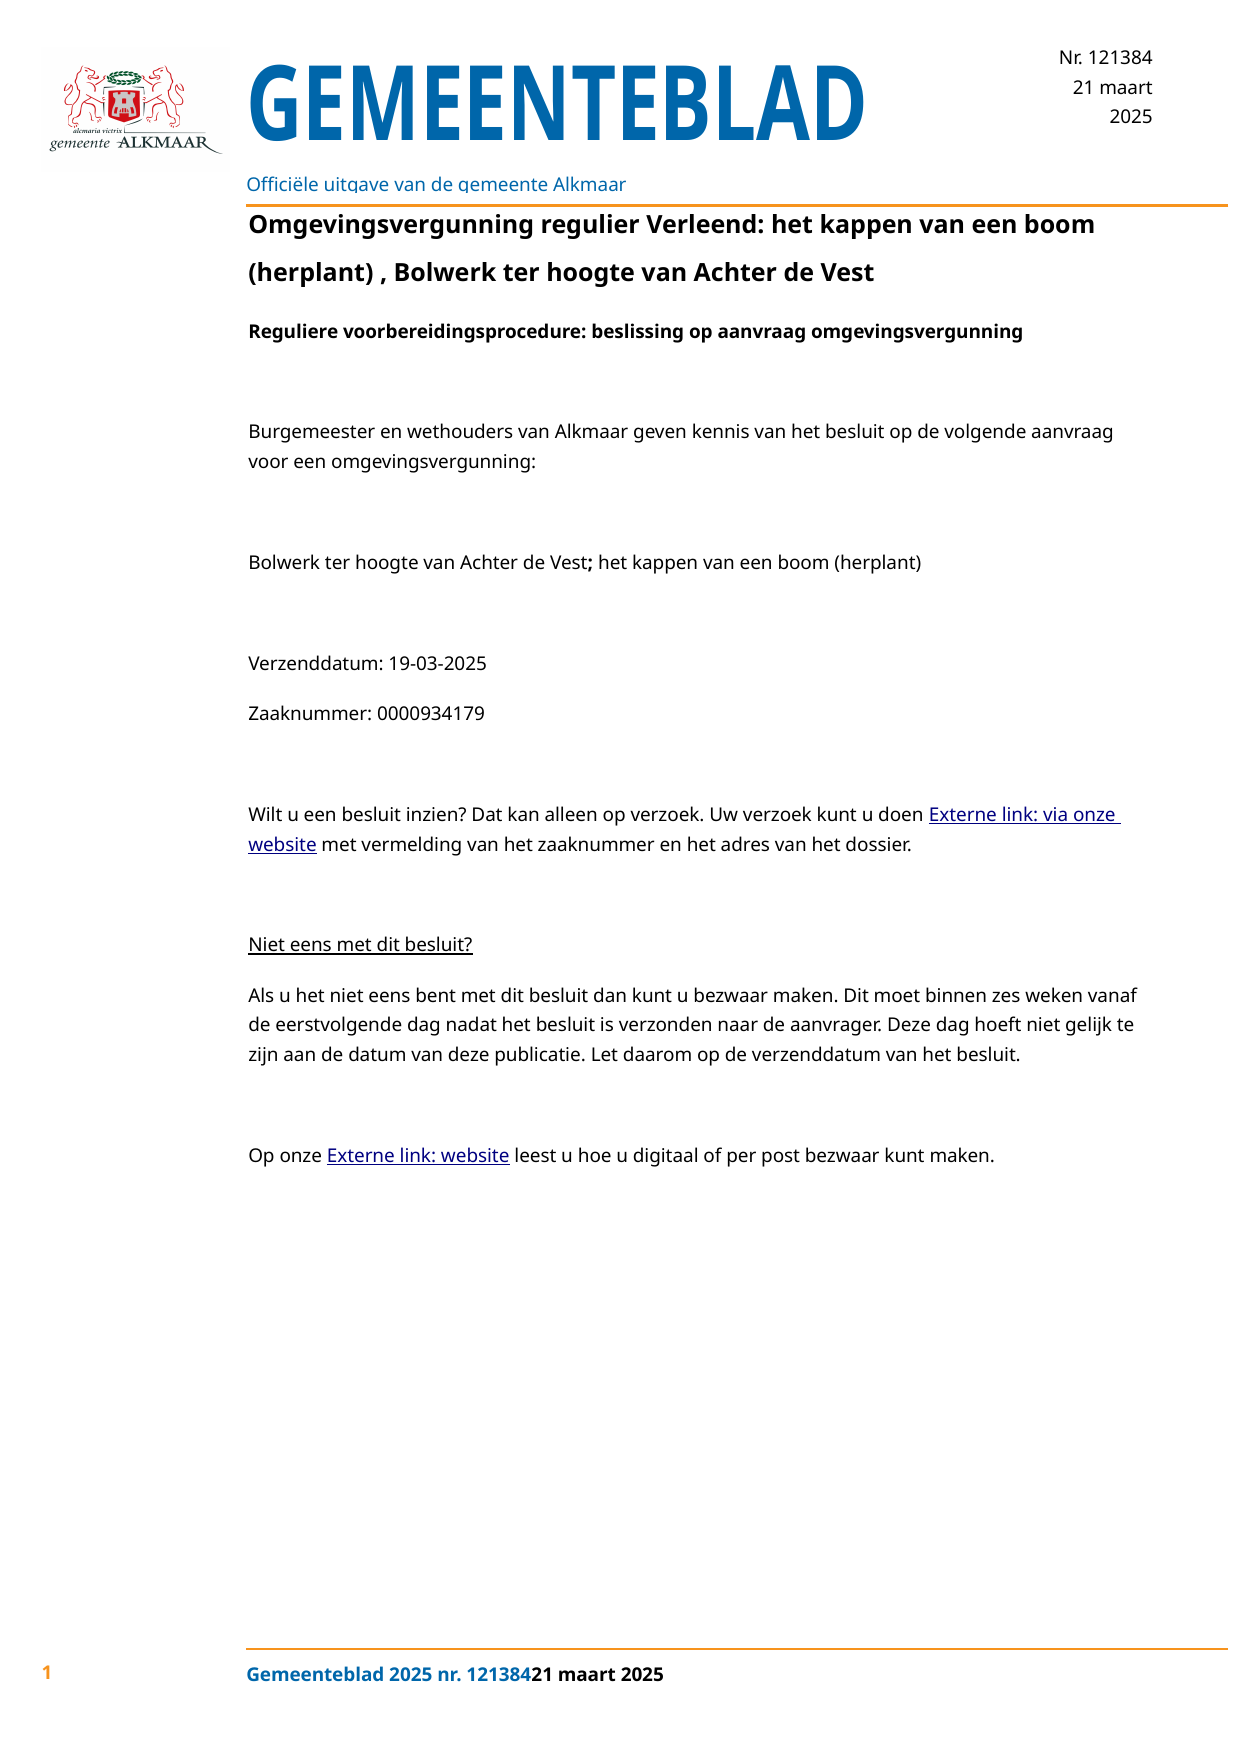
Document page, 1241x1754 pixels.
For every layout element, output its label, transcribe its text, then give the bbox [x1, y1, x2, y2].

text Reguliere voorbereidingsprocedure: beslissing op aanvraag omgevingsvergunning [248, 318, 1152, 344]
text Burgemeester en wethouders van Alkmaar geven kennis van het besluit op de volgende aanvraag voor een omgevingsvergunning: [248, 419, 1152, 474]
text Op onze Externe link: website leest u hoe u digitaal of per post bezwaar kunt maken. [248, 1142, 1152, 1168]
text Zaaknummer: 0000934179 [248, 700, 1152, 726]
text Als u het niet eens bent met dit besluit dan kunt u bezwaar maken. Dit moet binnen zes weken vanaf de eerstvolgende dag nadat het besluit is verzonden naar de aanvrager. Deze dag hoeft niet gelijk te zijn aan de datum van deze publicatie. Let daarom op de verzenddatum van het besluit. [248, 982, 1152, 1067]
text Omgevingsvergunning regulier Verleend: het kappen van een boom (herplant) , Bolwerk ter hoogte van Achter de Vest [248, 207, 1152, 288]
text Niet eens met dit besluit? [248, 932, 1152, 957]
text Wilt u een besluit inzien? Dat kan alleen op verzoek. Uw verzoek kunt u doen Externe link: via onze website met vermelding van het zaaknummer en het adres van het dossier. [248, 801, 1152, 857]
text Verzenddatum: 19-03-2025 [248, 650, 1152, 676]
picture [41, 47, 231, 172]
text Bolwerk ter hoogte van Achter de Vest; het kappen van een boom (herplant) [248, 549, 1152, 575]
